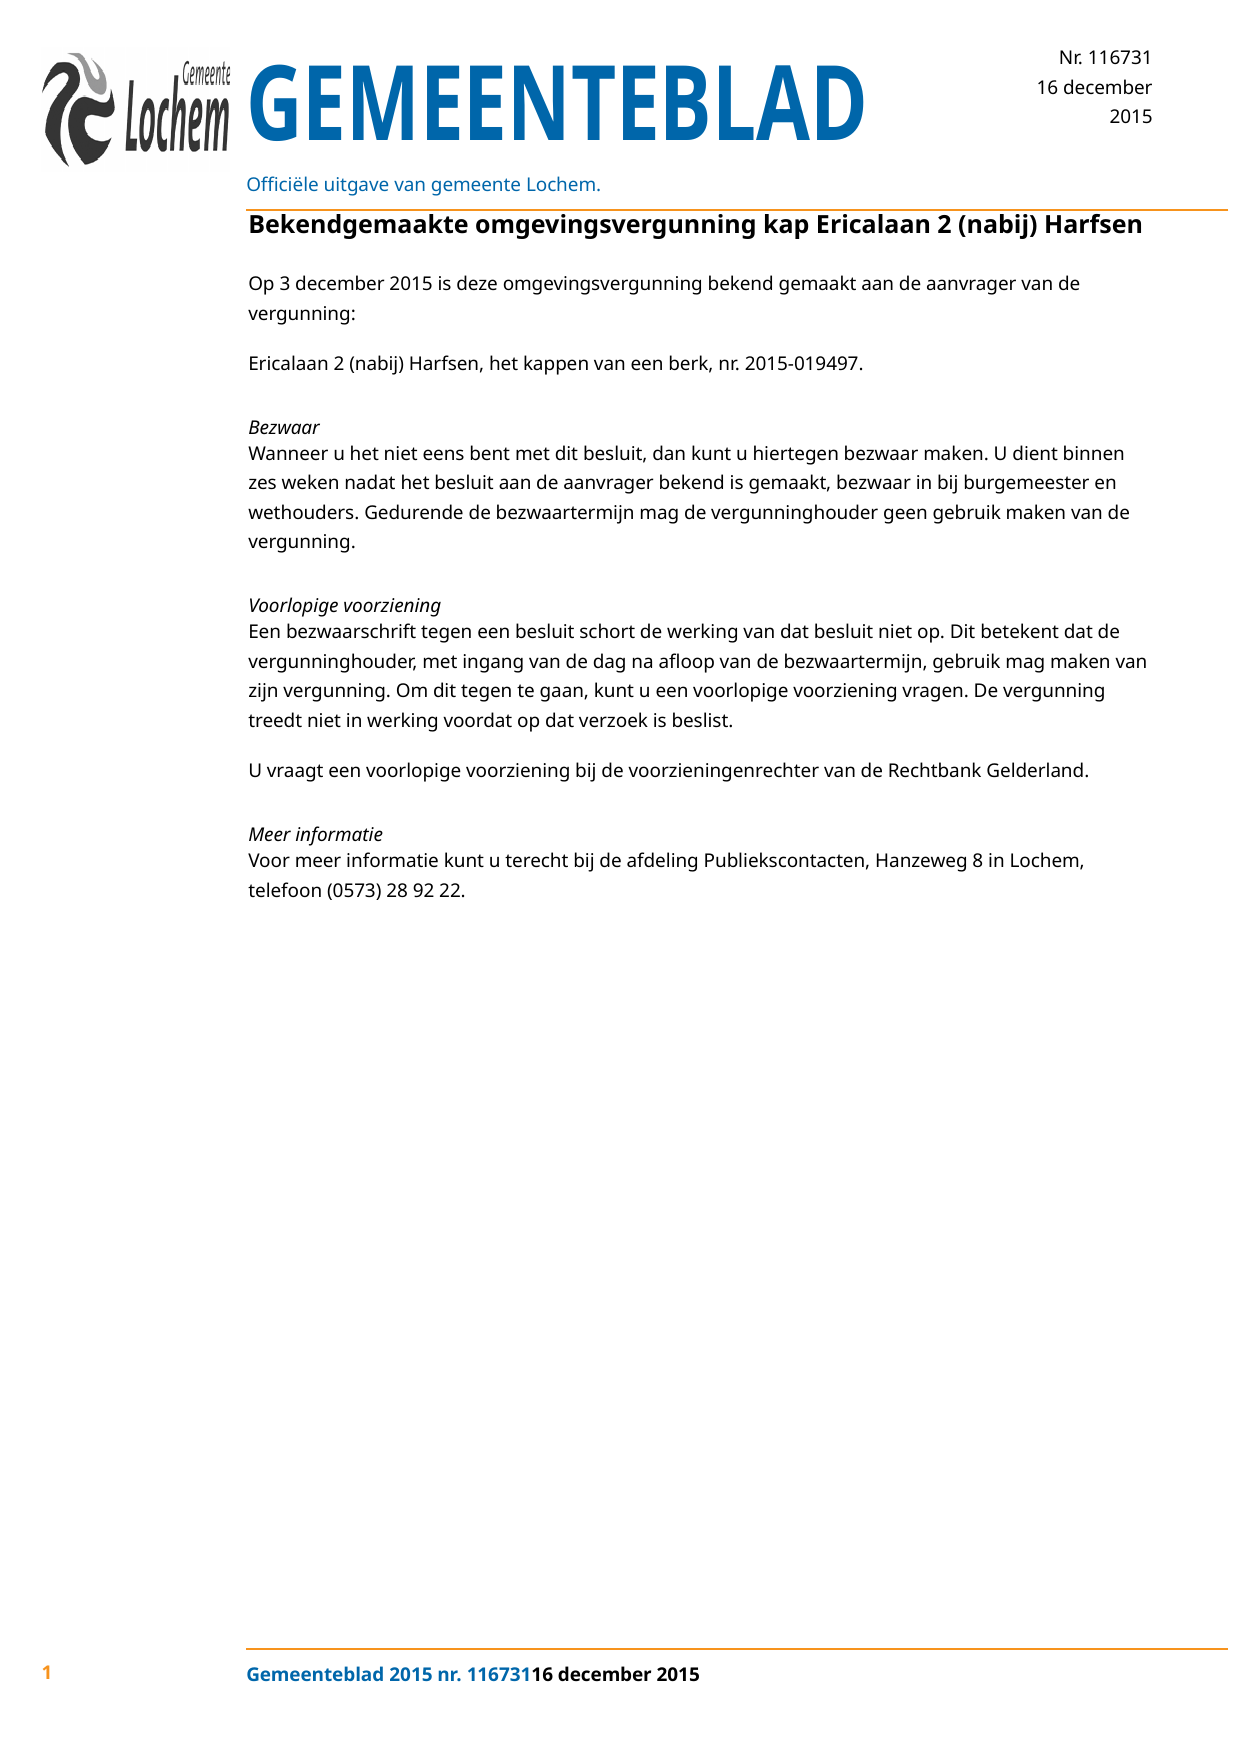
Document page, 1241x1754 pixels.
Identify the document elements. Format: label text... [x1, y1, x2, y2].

text Ericalaan 2 (nabij) Harfsen, het kappen van een berk, nr. 2015-019497. [248, 350, 1152, 376]
text Voor meer informatie kunt u terecht bij de afdeling Publiekscontacten, Hanzeweg 8 in Lochem, telefoon (0573) 28 92 22. [248, 847, 1152, 903]
text Op 3 december 2015 is deze omgevingsvergunning bekend gemaakt aan de aanvrager van de vergunning: [248, 270, 1152, 326]
text Voorlopige voorziening [248, 593, 1152, 618]
text Bezwaar [248, 414, 1152, 440]
text Wanneer u het niet eens bent met dit besluit, dan kunt u hiertegen bezwaar maken. U dient binnen zes weken nadat het besluit aan de aanvrager bekend is gemaakt, bezwaar in bij burgemeester en wethouders. Gedurende de bezwaartermijn mag de vergunninghouder geen gebruik maken van de vergunning. [248, 440, 1152, 554]
picture [41, 47, 231, 172]
text Een bezwaarschrift tegen een besluit schort de werking van dat besluit niet op. Dit betekent dat de vergunninghouder, met ingang van de dag na afloop van de bezwaartermijn, gebruik mag maken van zijn vergunning. Om dit tegen te gaan, kunt u een voorlopige voorziening vragen. De vergunning treedt niet in werking voordat op dat verzoek is beslist. [248, 618, 1152, 733]
text U vraagt een voorlopige voorziening bij de voorzieningenrechter van de Rechtbank Gelderland. [248, 758, 1152, 783]
text Bekendgemaakte omgevingsvergunning kap Ericalaan 2 (nabij) Harfsen [248, 211, 1152, 241]
text Meer informatie [248, 822, 1152, 847]
